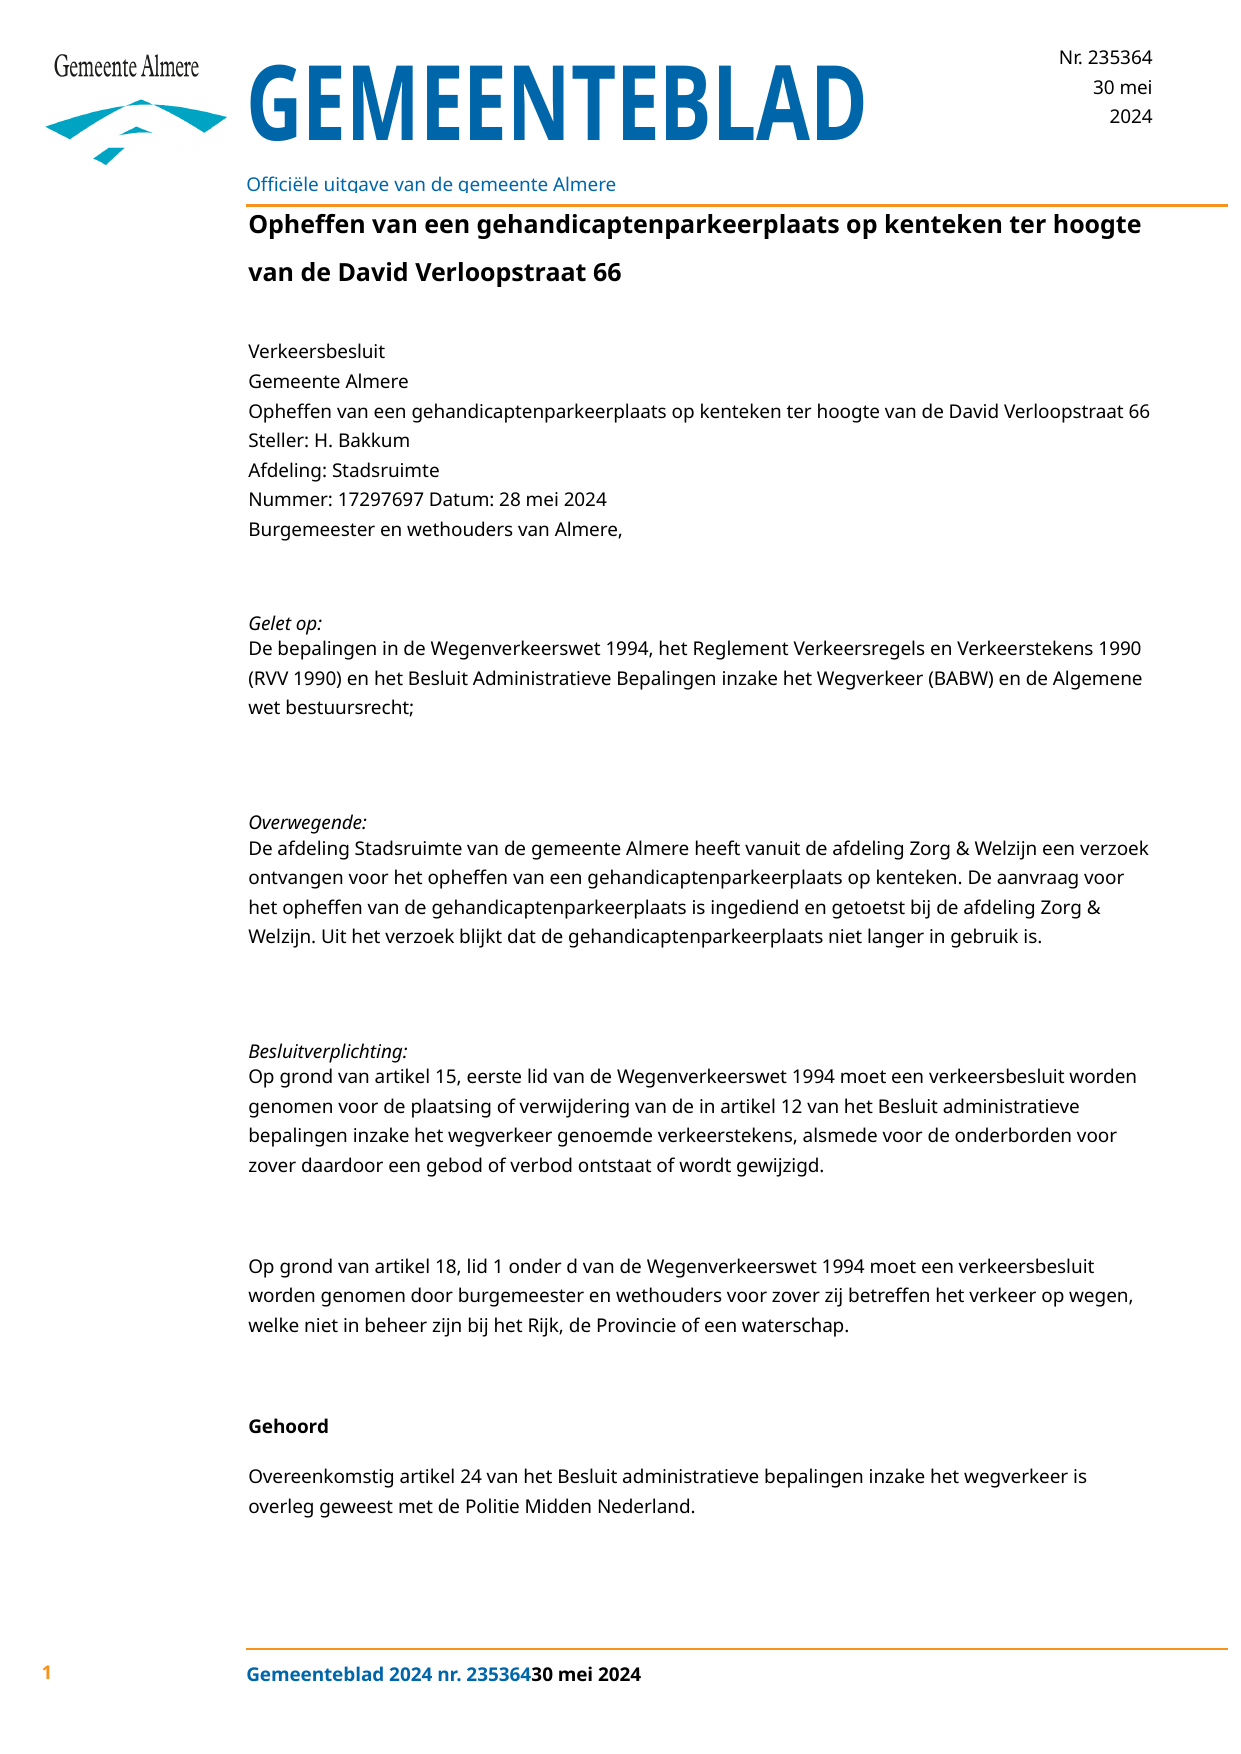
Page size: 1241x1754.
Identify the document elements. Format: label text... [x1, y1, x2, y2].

text Op grond van artikel 15, eerste lid van de Wegenverkeerswet 1994 moet een verkeersbesluit worden genomen voor de plaatsing of verwijdering van de in artikel 12 van het Besluit administratieve bepalingen inzake het wegverkeer genoemde verkeerstekens, alsmede voor de onderborden voor zover daardoor een gebod of verbod ontstaat of wordt gewijzigd. [248, 1063, 1152, 1178]
text Overwegende: [248, 809, 1152, 835]
text De afdeling Stadsruimte van de gemeente Almere heeft vanuit de afdeling Zorg & Welzijn een verzoek ontvangen voor het opheffen van een gehandicaptenparkeerplaats op kenteken. De aanvraag voor het opheffen van de gehandicaptenparkeerplaats is ingediend en getoetst bij de afdeling Zorg & Welzijn. Uit het verzoek blijkt dat de gehandicaptenparkeerplaats niet langer in gebruik is. [248, 835, 1152, 949]
text Afdeling: Stadsruimte [248, 457, 1152, 483]
text Gelet op: [248, 610, 1152, 635]
text Overeenkomstig artikel 24 van het Besluit administratieve bepalingen inzake het wegverkeer is overleg geweest met de Politie Midden Nederland. [248, 1463, 1152, 1519]
text Op grond van artikel 18, lid 1 onder d van de Wegenverkeerswet 1994 moet een verkeersbesluit worden genomen door burgemeester en wethouders voor zover zij betreffen het verkeer op wegen, welke niet in beheer zijn bij het Rijk, de Provincie of een waterschap. [248, 1253, 1152, 1338]
text De bepalingen in de Wegenverkeerswet 1994, het Reglement Verkeersregels en Verkeerstekens 1990 (RVV 1990) en het Besluit Administratieve Bepalingen inzake het Wegverkeer (BABW) en de Algemene wet bestuursrecht; [248, 635, 1152, 720]
text Steller: H. Bakkum [248, 427, 1152, 453]
text Besluitverplichting: [248, 1038, 1152, 1063]
text Gemeente Almere [248, 368, 1152, 394]
text Gehoord [248, 1413, 1152, 1439]
picture [41, 47, 231, 172]
text Opheffen van een gehandicaptenparkeerplaats op kenteken ter hoogte van de David Verloopstraat 66 [248, 398, 1152, 423]
text Burgemeester en wethouders van Almere, [248, 516, 1152, 542]
text Verkeersbesluit [248, 339, 1152, 364]
text Opheffen van een gehandicaptenparkeerplaats op kenteken ter hoogte van de David Verloopstraat 66 [248, 207, 1152, 288]
text Nummer: 17297697 Datum: 28 mei 2024 [248, 487, 1152, 512]
